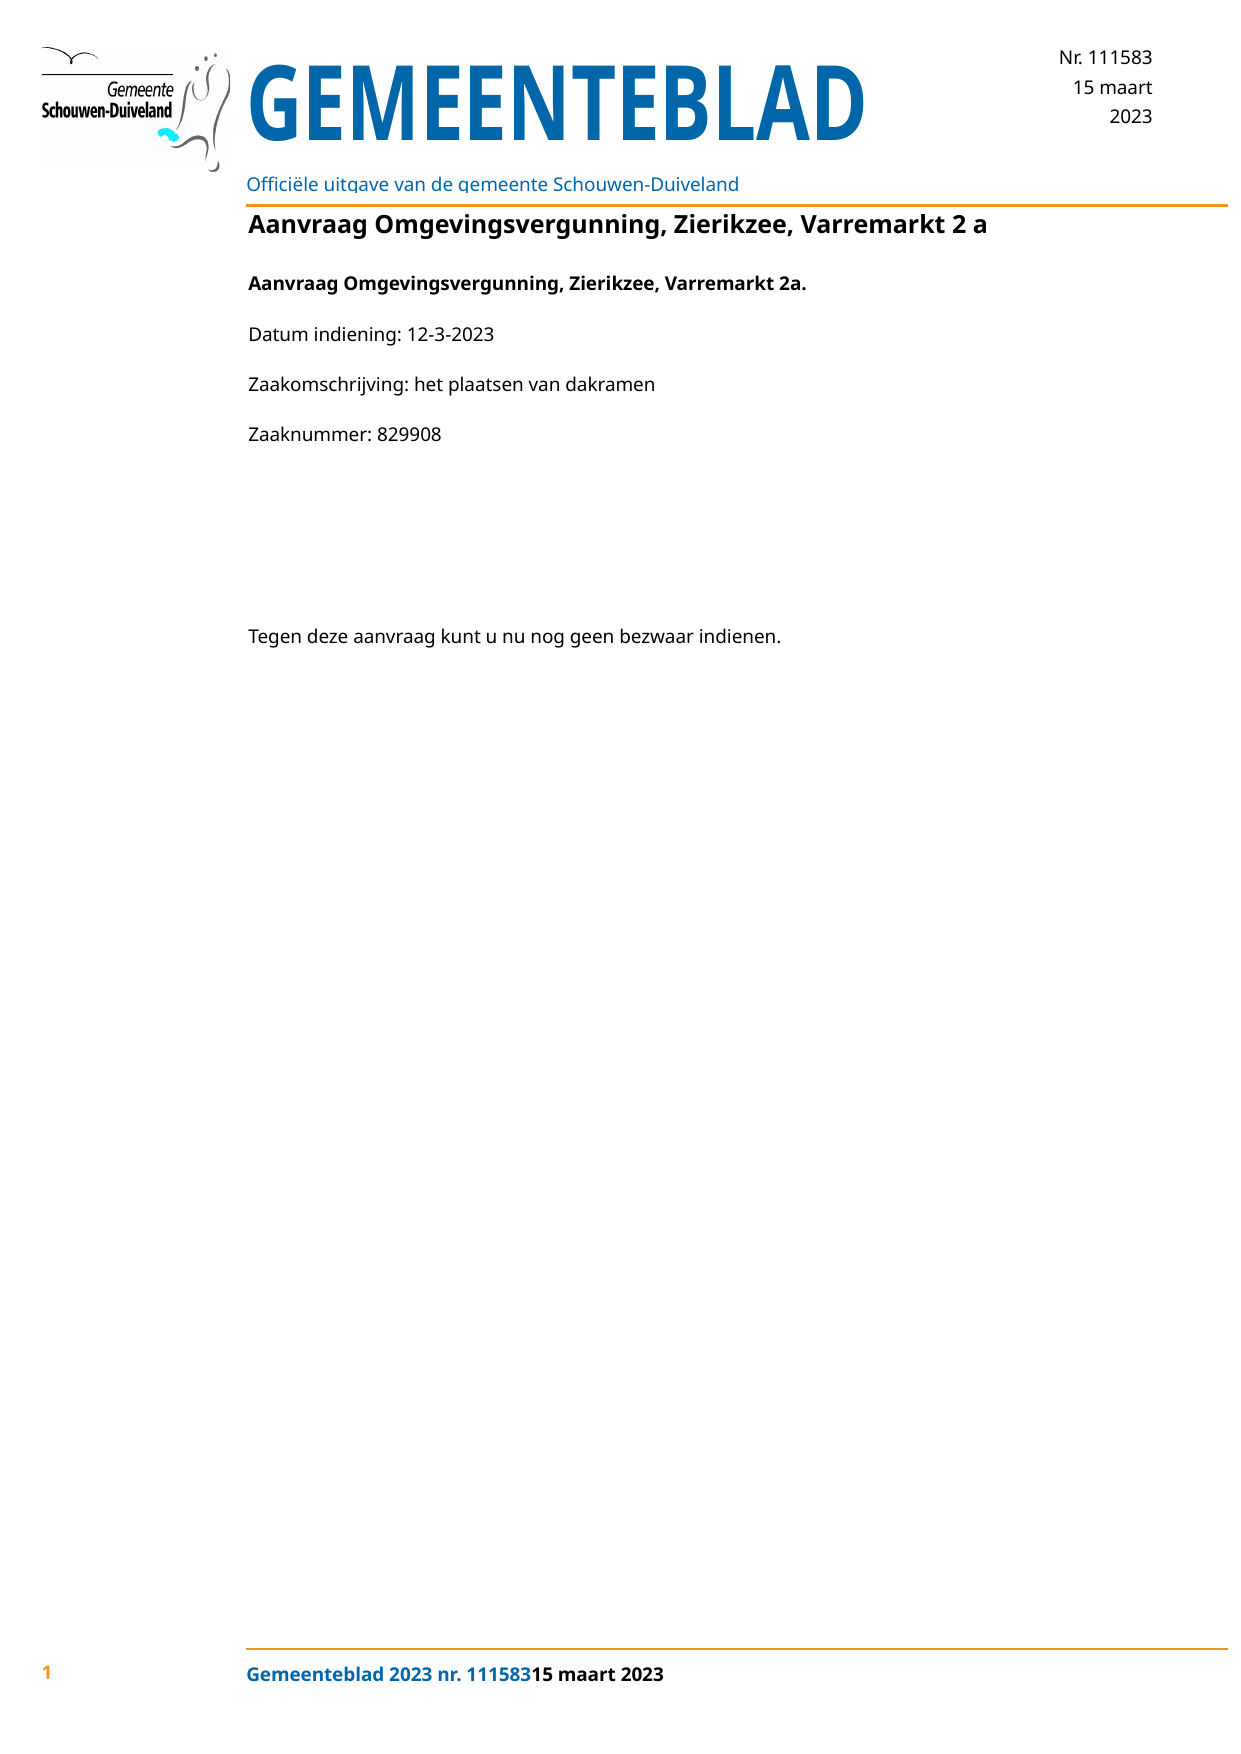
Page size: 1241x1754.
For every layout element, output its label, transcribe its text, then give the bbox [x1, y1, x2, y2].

text Tegen deze aanvraag kunt u nu nog geen bezwaar indienen. [248, 623, 1152, 649]
text Aanvraag Omgevingsvergunning, Zierikzee, Varremarkt 2 a [248, 207, 1152, 241]
text Zaaknummer: 829908 [248, 422, 1152, 447]
text Aanvraag Omgevingsvergunning, Zierikzee, Varremarkt 2a. [248, 270, 1152, 296]
text Datum indiening: 12-3-2023 [248, 321, 1152, 346]
picture [41, 47, 231, 172]
text Zaakomschrijving: het plaatsen van dakramen [248, 371, 1152, 397]
